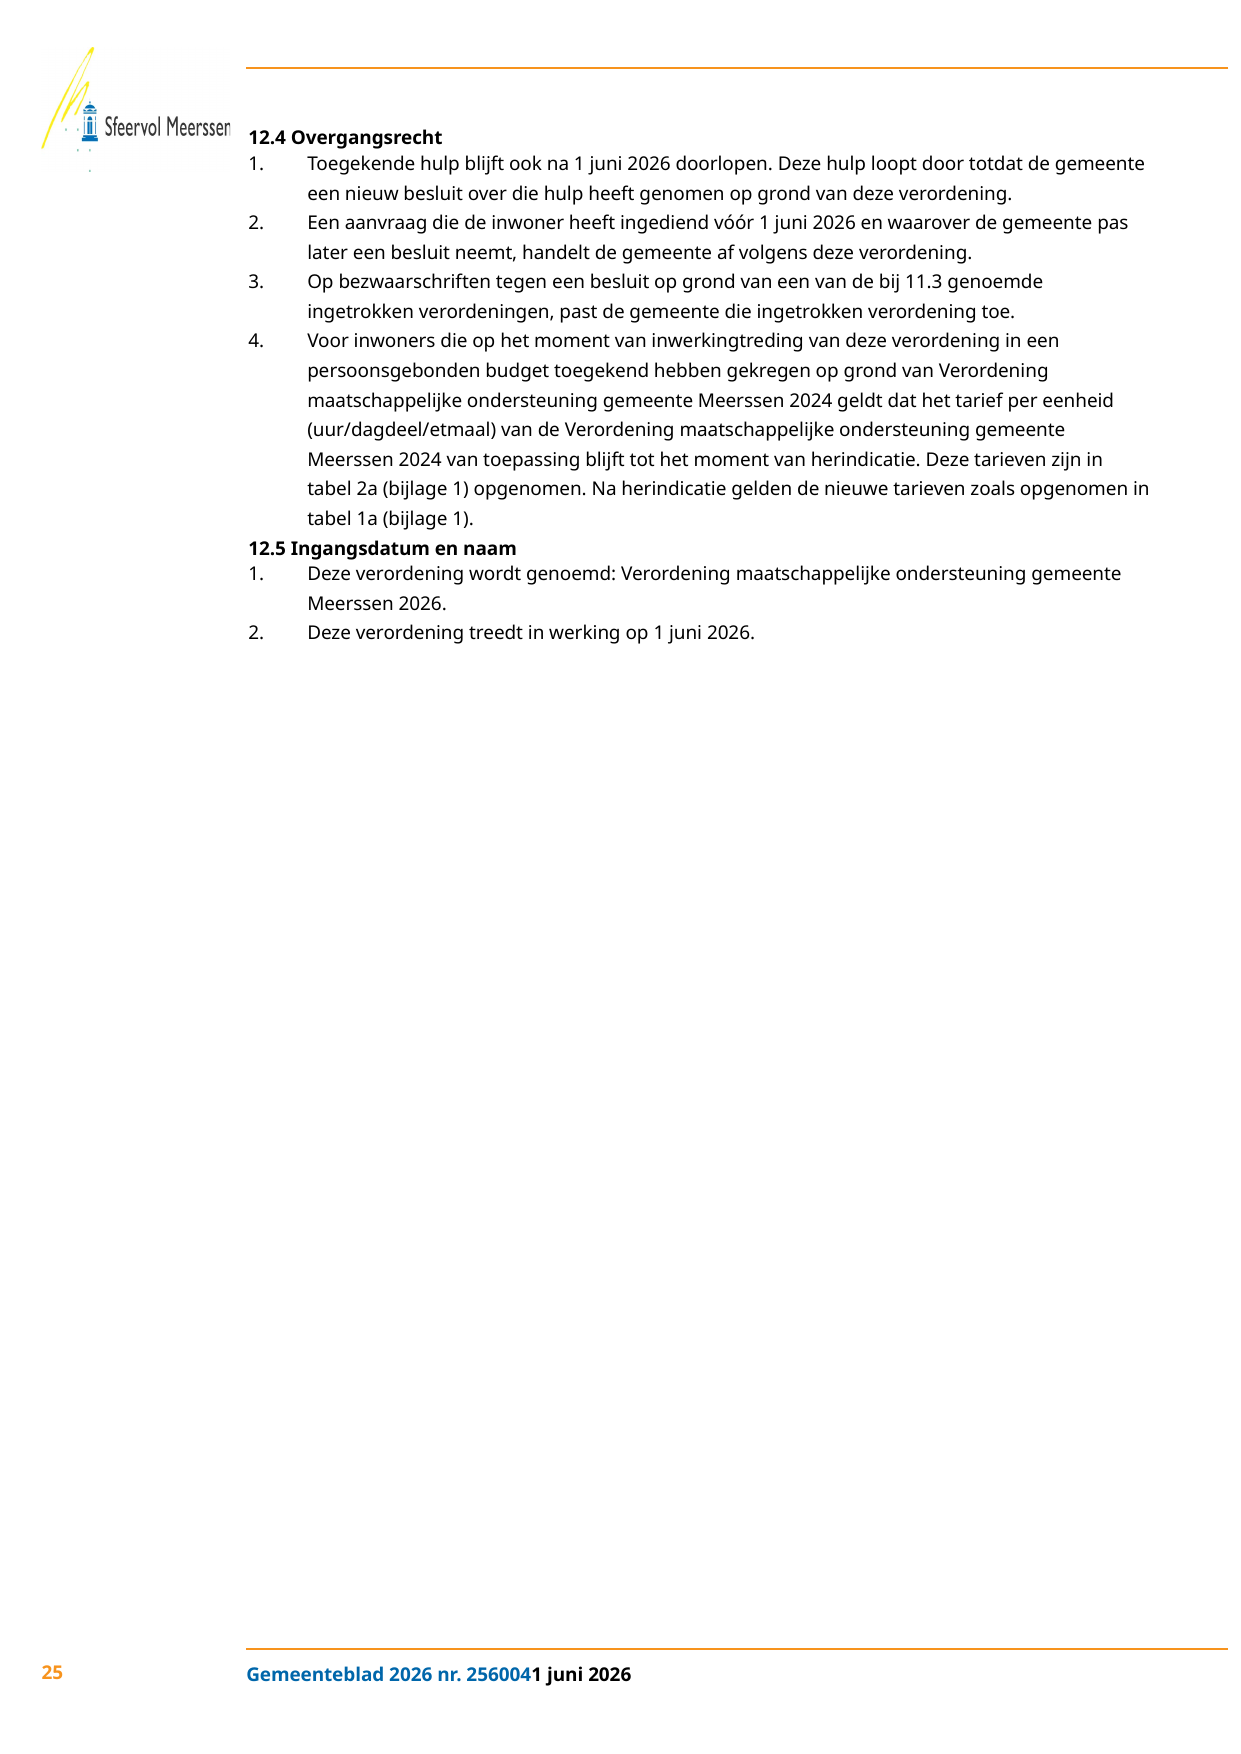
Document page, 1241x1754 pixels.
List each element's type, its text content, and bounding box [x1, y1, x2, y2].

text 12.4 Overgangsrecht [248, 124, 1152, 150]
list Op bezwaarschriften tegen een besluit op grond van een van de bij 11.3 genoemde ingetrokken verordeningen, past de gemeente die ingetrokken verordening toe. [248, 268, 1152, 324]
picture [41, 47, 231, 172]
list Een aanvraag die de inwoner heeft ingediend vóór 1 juni 2026 en waarover de gemeente pas later een besluit neemt, handelt de gemeente af volgens deze verordening. [248, 209, 1152, 264]
list Deze verordening wordt genoemd: Verordening maatschappelijke ondersteuning gemeente Meerssen 2026. [248, 560, 1152, 616]
list Voor inwoners die op het moment van inwerkingtreding van deze verordening in een persoonsgebonden budget toegekend hebben gekregen op grond van Verordening maatschappelijke ondersteuning gemeente Meerssen 2024 geldt dat het tarief per eenheid (uur/dagdeel/etmaal) van de Verordening maatschappelijke ondersteuning gemeente Meerssen 2024 van toepassing blijft tot het moment van herindicatie. Deze tarieven zijn in tabel 2a (bijlage 1) opgenomen. Na herindicatie gelden de nieuwe tarieven zoals opgenomen in tabel 1a (bijlage 1). [248, 328, 1152, 531]
list Toegekende hulp blijft ook na 1 juni 2026 doorlopen. Deze hulp loopt door totdat de gemeente een nieuw besluit over die hulp heeft genomen op grond van deze verordening. [248, 150, 1152, 205]
text 12.5 Ingangsdatum en naam [248, 535, 1152, 560]
list Deze verordening treedt in werking op 1 juni 2026. [248, 619, 1152, 645]
